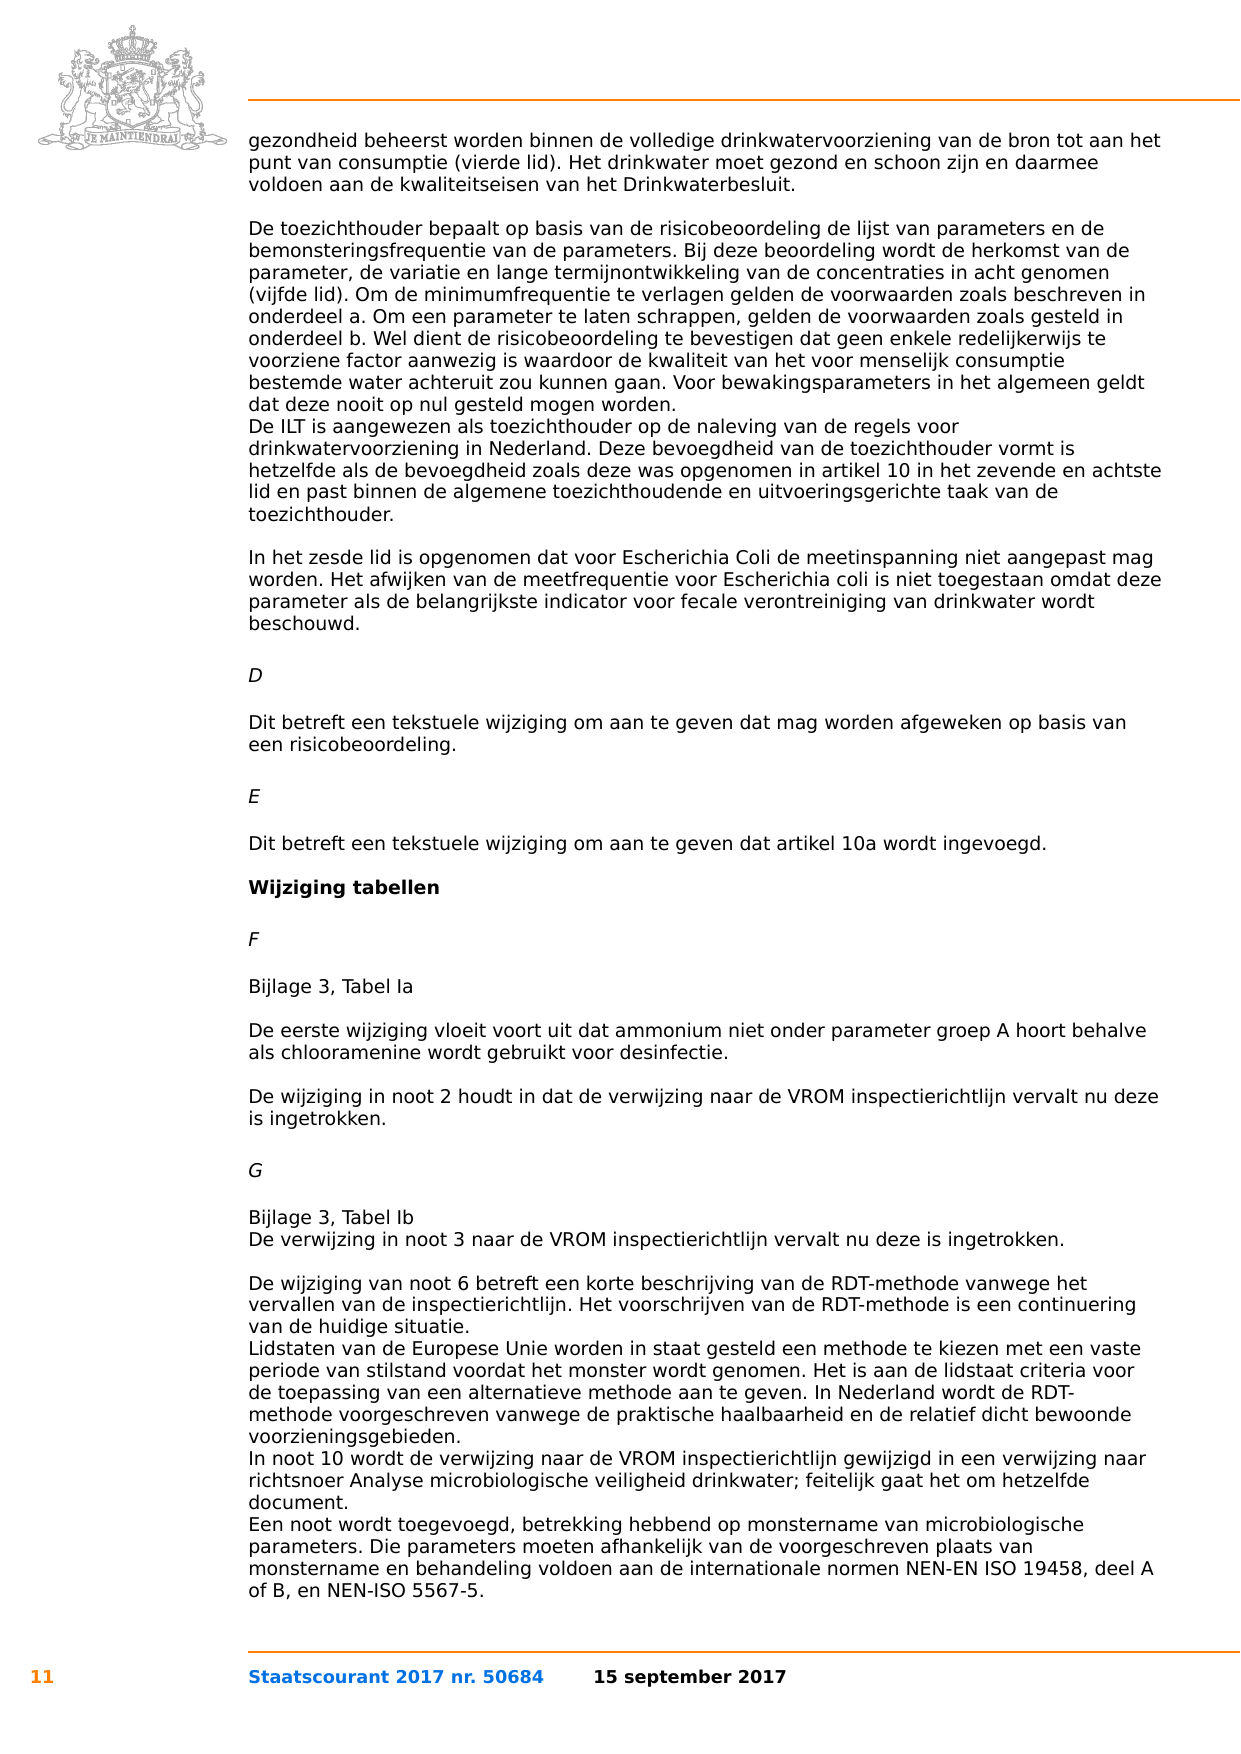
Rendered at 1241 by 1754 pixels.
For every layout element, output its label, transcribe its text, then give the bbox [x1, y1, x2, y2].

text Dit betreft een tekstuele wijziging om aan te geven dat artikel 10a wordt ingevoegd. [248, 833, 1163, 855]
text In het zesde lid is opgenomen dat voor Escherichia Coli de meetinspanning niet aangepast mag worden. Het afwijken van de meetfrequentie voor Escherichia coli is niet toegestaan omdat deze parameter als de belangrijkste indicator voor fecale verontreiniging van drinkwater wordt beschouwd. [248, 547, 1163, 635]
text Dit betreft een tekstuele wijziging om aan te geven dat mag worden afgeweken op basis van een risicobeoordeling. [248, 712, 1163, 756]
text gezondheid beheerst worden binnen de volledige drinkwatervoorziening van de bron tot aan het punt van consumptie (vierde lid). Het drinkwater moet gezond en schoon zijn en daarmee voldoen aan de kwaliteitseisen van het Drinkwaterbesluit. [248, 130, 1163, 196]
picture [38, 25, 227, 150]
text De wijziging van noot 6 betreft een korte beschrijving van de RDT-methode vanwege het vervallen van de inspectierichtlijn. Het voorschrijven van de RDT-methode is een continuering van de huidige situatie. [248, 1272, 1163, 1338]
text De wijziging in noot 2 houdt in dat de verwijzing naar de VROM inspectierichtlijn vervalt nu deze is ingetrokken. [248, 1086, 1163, 1129]
text In noot 10 wordt de verwijzing naar de VROM inspectierichtlijn gewijzigd in een verwijzing naar richtsnoer Analyse microbiologische veiligheid drinkwater; feitelijk gaat het om hetzelfde document. [248, 1448, 1163, 1514]
text Een noot wordt toegevoegd, betrekking hebbend op monstername van microbiologische parameters. Die parameters moeten afhankelijk van de voorgeschreven plaats van monstername en behandeling voldoen aan de internationale normen NEN-EN ISO 19458, deel A of B, en NEN-ISO 5567-5. [248, 1514, 1163, 1602]
text De verwijzing in noot 3 naar de VROM inspectierichtlijn vervalt nu deze is ingetrokken. [248, 1228, 1163, 1251]
text De eerste wijziging vloeit voort uit dat ammonium niet onder parameter groep A hoort behalve als chlooramenine wordt gebruikt voor desinfectie. [248, 1020, 1163, 1064]
text Lidstaten van de Europese Unie worden in staat gesteld een methode te kiezen met een vaste periode van stilstand voordat het monster wordt genomen. Het is aan de lidstaat criteria voor de toepassing van een alternatieve methode aan te geven. In Nederland wordt de RDT- methode voorgeschreven vanwege de praktische haalbaarheid en de relatief dicht bewoonde voorzieningsgebieden. [248, 1338, 1163, 1448]
subtitle E [248, 786, 1163, 808]
subtitle G [248, 1159, 1163, 1182]
text Bijlage 3, Tabel Ib [248, 1207, 1163, 1228]
text De toezichthouder bepaalt op basis van de risicobeoordeling de lijst van parameters en de bemonsteringsfrequentie van de parameters. Bij deze beoordeling wordt de herkomst van de parameter, de variatie en lange termijnontwikkeling van de concentraties in acht genomen (vijfde lid). Om de minimumfrequentie te verlagen gelden de voorwaarden zoals beschreven in onderdeel a. Om een parameter te laten schrappen, gelden de voorwaarden zoals gesteld in onderdeel b. Wel dient de risicobeoordeling te bevestigen dat geen enkele redelijkerwijs te voorziene factor aanwezig is waardoor de kwaliteit van het voor menselijk consumptie bestemde water achteruit zou kunnen gaan. Voor bewakingsparameters in het algemeen geldt dat deze nooit op nul gesteld mogen worden. [248, 218, 1163, 416]
text Bijlage 3, Tabel Ia [248, 976, 1163, 998]
subtitle D [248, 665, 1163, 687]
text Wijziging tabellen [248, 877, 1163, 899]
subtitle F [248, 929, 1163, 951]
text De ILT is aangewezen als toezichthouder op de naleving van de regels voor drinkwatervoorziening in Nederland. Deze bevoegdheid van de toezichthouder vormt is hetzelfde als de bevoegdheid zoals deze was opgenomen in artikel 10 in het zevende en achtste lid en past binnen de algemene toezichthoudende en uitvoeringsgerichte taak van de toezichthouder. [248, 416, 1163, 525]
